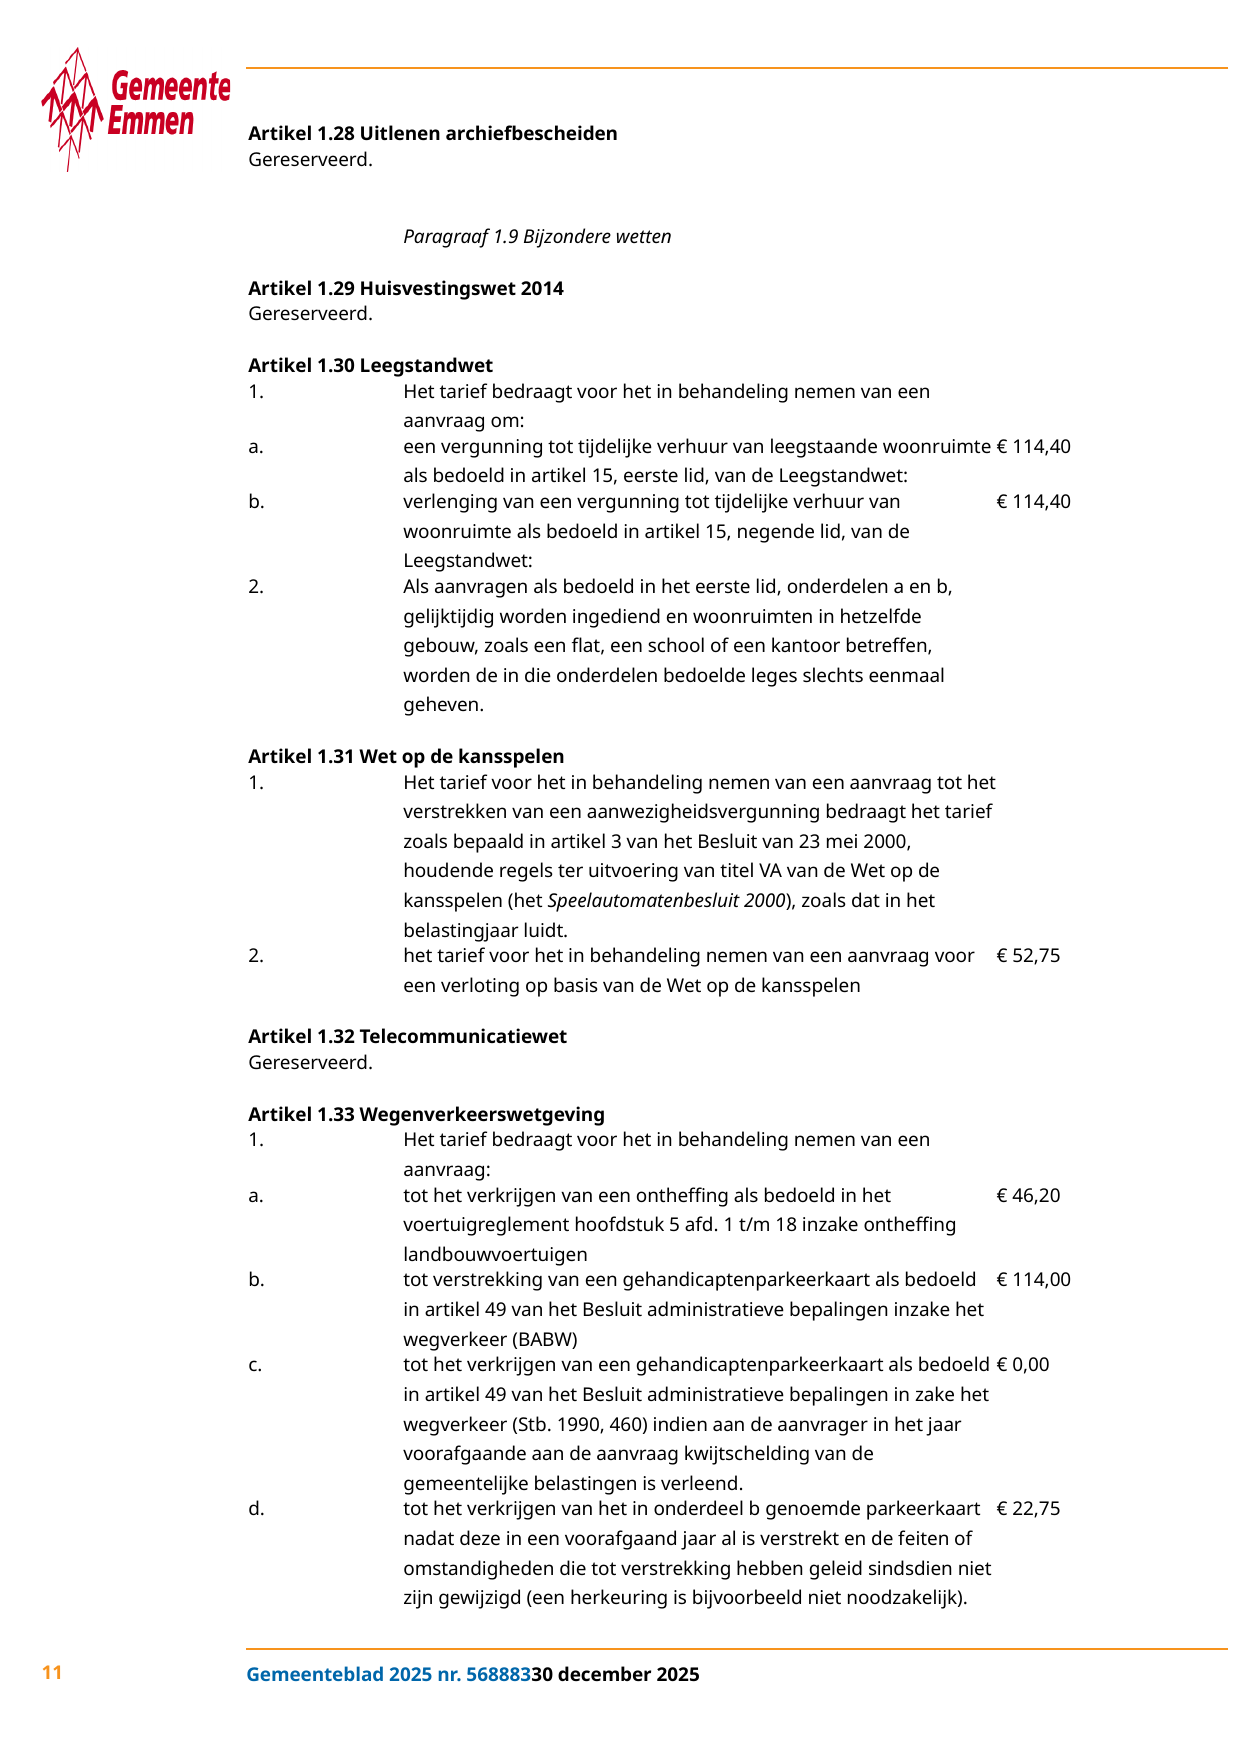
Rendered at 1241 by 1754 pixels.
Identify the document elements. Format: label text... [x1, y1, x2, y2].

table_cell € 114,40 [996, 433, 1152, 488]
table_cell [248, 326, 403, 352]
table_cell [403, 198, 996, 223]
table_cell c. [248, 1352, 403, 1496]
table_cell [996, 743, 1152, 769]
table_cell [403, 998, 996, 1023]
table_cell b. [248, 489, 403, 573]
table_cell € 52,75 [996, 943, 1152, 998]
table_cell [996, 573, 1152, 717]
table_cell tot verstrekking van een gehandicaptenparkeerkaart als bedoeld in artikel 49 van het Besluit administratieve bepalingen inzake het wegverkeer (BABW) [403, 1267, 996, 1352]
table_cell Als aanvragen als bedoeld in het eerste lid, onderdelen a en b, gelijktijdig worden ingediend en woonruimten in hetzelfde gebouw, zoals een flat, een school of een kantoor betreffen, worden de in die onderdelen bedoelde leges slechts eenmaal geheven. [403, 573, 996, 717]
table_cell [996, 326, 1152, 352]
table_cell [996, 1024, 1152, 1049]
table_cell [996, 1101, 1152, 1126]
table_cell [403, 172, 996, 198]
table_cell [996, 998, 1152, 1023]
table_cell Artikel 1.28 Uitlenen archiefbescheiden [248, 121, 996, 146]
table_cell [248, 998, 403, 1023]
table_cell [248, 198, 403, 223]
table_cell [996, 1075, 1152, 1101]
table_cell [403, 249, 996, 275]
table_cell [996, 1049, 1152, 1075]
table_cell [996, 1126, 1152, 1182]
table_cell verlenging van een vergunning tot tijdelijke verhuur van woonruimte als bedoeld in artikel 15, negende lid, van de Leegstandwet: [403, 489, 996, 573]
table_cell Artikel 1.30 Leegstandwet [248, 352, 996, 378]
table_cell 1. [248, 378, 403, 433]
table_cell € 46,20 [996, 1182, 1152, 1267]
table_cell [996, 378, 1152, 433]
table_cell [996, 121, 1152, 146]
table_cell [248, 172, 403, 198]
table_cell [996, 146, 1152, 172]
table_cell het tarief voor het in behandeling nemen van een aanvraag voor een verloting op basis van de Wet op de kansspelen [403, 943, 996, 998]
table_cell [248, 224, 403, 249]
table_cell a. [248, 433, 403, 488]
table_cell Het tarief bedraagt voor het in behandeling nemen van een aanvraag om: [403, 378, 996, 433]
table_cell € 114,00 [996, 1267, 1152, 1352]
table_cell Gereserveerd. [248, 146, 996, 172]
table_cell 2. [248, 943, 403, 998]
table_cell [248, 249, 403, 275]
table_cell [996, 249, 1152, 275]
table_cell Artikel 1.33 Wegenverkeerswetgeving [248, 1101, 996, 1126]
table_cell tot het verkrijgen van een ontheffing als bedoeld in het voertuigreglement hoofdstuk 5 afd. 1 t/m 18 inzake ontheffing landbouwvoertuigen [403, 1182, 996, 1267]
table_cell 2. [248, 573, 403, 717]
table_cell € 114,40 [996, 489, 1152, 573]
table_cell [403, 326, 996, 352]
table_cell Artikel 1.32 Telecommunicatiewet [248, 1024, 996, 1049]
table_cell [248, 718, 403, 743]
table_cell € 0,00 [996, 1352, 1152, 1496]
table_cell Gereserveerd. [248, 301, 996, 326]
table_cell [996, 718, 1152, 743]
table_cell 1. [248, 769, 403, 942]
table_cell Gereserveerd. [248, 1049, 996, 1075]
table_cell [248, 1075, 403, 1101]
table_cell [996, 95, 1152, 121]
table_cell [403, 718, 996, 743]
table_cell Paragraaf 1.9 Bijzondere wetten [403, 224, 996, 249]
table_cell [996, 172, 1152, 198]
table_cell Het tarief bedraagt voor het in behandeling nemen van een aanvraag: [403, 1126, 996, 1182]
table_cell [996, 198, 1152, 223]
table_cell € 22,75 [996, 1496, 1152, 1610]
table_cell a. [248, 1182, 403, 1267]
table_cell [996, 224, 1152, 249]
picture [41, 47, 231, 172]
table_cell Artikel 1.31 Wet op de kansspelen [248, 743, 996, 769]
table_cell [403, 1075, 996, 1101]
table_cell Het tarief voor het in behandeling nemen van een aanvraag tot het verstrekken van een aanwezigheidsvergunning bedraagt het tarief zoals bepaald in artikel 3 van het Besluit van 23 mei 2000, houdende regels ter uitvoering van titel VA van de Wet op de kansspelen (het Speelautomatenbesluit 2000), zoals dat in het belastingjaar luidt. [403, 769, 996, 942]
table_cell [996, 769, 1152, 942]
table_cell 1. [248, 1126, 403, 1182]
table_cell tot het verkrijgen van het in onderdeel b genoemde parkeerkaart nadat deze in een voorafgaand jaar al is verstrekt en de feiten of omstandigheden die tot verstrekking hebben geleid sindsdien niet zijn gewijzigd (een herkeuring is bijvoorbeeld niet noodzakelijk). [403, 1496, 996, 1610]
table_cell b. [248, 1267, 403, 1352]
table_cell [996, 275, 1152, 301]
table_cell d. [248, 1496, 403, 1610]
table_cell [248, 95, 403, 121]
table_cell [403, 95, 996, 121]
table_cell [996, 352, 1152, 378]
table_cell Artikel 1.29 Huisvestingswet 2014 [248, 275, 996, 301]
table_cell [996, 301, 1152, 326]
table_cell tot het verkrijgen van een gehandicaptenparkeerkaart als bedoeld in artikel 49 van het Besluit administratieve bepalingen in zake het wegverkeer (Stb. 1990, 460) indien aan de aanvrager in het jaar voorafgaande aan de aanvraag kwijtschelding van de gemeentelijke belastingen is verleend. [403, 1352, 996, 1496]
table_cell een vergunning tot tijdelijke verhuur van leegstaande woonruimte als bedoeld in artikel 15, eerste lid, van de Leegstandwet: [403, 433, 996, 488]
